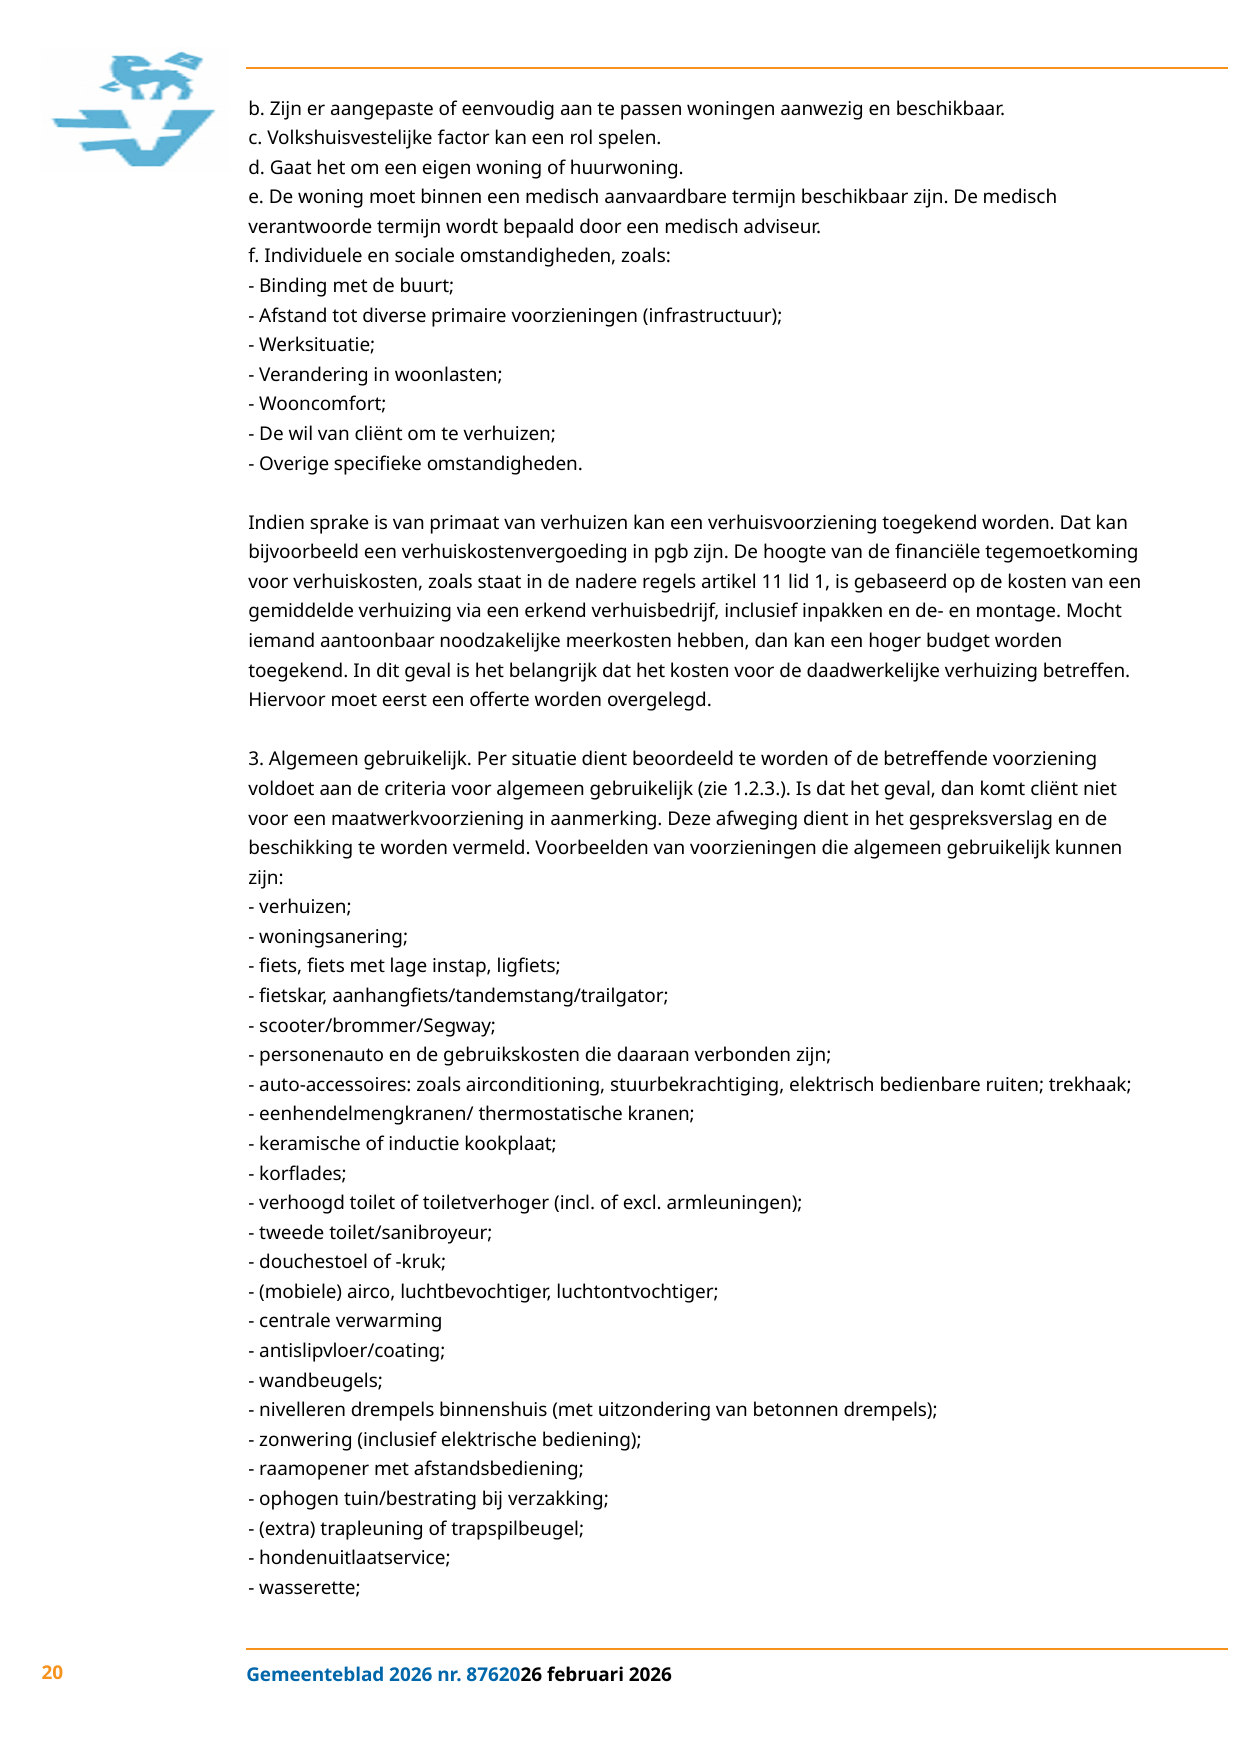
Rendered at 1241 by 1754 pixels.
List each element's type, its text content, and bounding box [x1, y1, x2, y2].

text - (extra) trapleuning of trapspilbeugel; [248, 1515, 1152, 1541]
text - Wooncomfort; [248, 391, 1152, 416]
text - De wil van cliënt om te verhuizen; [248, 420, 1152, 446]
text - verhuizen; [248, 893, 1152, 919]
text c. Volkshuisvestelijke factor kan een rol spelen. [248, 124, 1152, 150]
text - Werksituatie; [248, 331, 1152, 357]
text - fiets, fiets met lage instap, ligfiets; [248, 953, 1152, 978]
text - keramische of inductie kookplaat; [248, 1130, 1152, 1156]
text - eenhendelmengkranen/ thermostatische kranen; [248, 1101, 1152, 1126]
text - korflades; [248, 1160, 1152, 1186]
text 3. Algemeen gebruikelijk. Per situatie dient beoordeeld te worden of de betreffende voorziening voldoet aan de criteria voor algemeen gebruikelijk (zie 1.2.3.). Is dat het geval, dan komt cliënt niet voor een maatwerkvoorziening in aanmerking. Deze afweging dient in het gespreksverslag en de beschikking te worden vermeld. Voorbeelden van voorzieningen die algemeen gebruikelijk kunnen zijn: [248, 746, 1152, 890]
text - wandbeugels; [248, 1367, 1152, 1393]
text - ophogen tuin/bestrating bij verzakking; [248, 1485, 1152, 1511]
text - woningsanering; [248, 923, 1152, 949]
text - raamopener met afstandsbediening; [248, 1456, 1152, 1481]
text - antislipvloer/coating; [248, 1337, 1152, 1363]
text f. Individuele en sociale omstandigheden, zoals: [248, 243, 1152, 268]
picture [41, 47, 231, 172]
text d. Gaat het om een eigen woning of huurwoning. [248, 154, 1152, 180]
text - Overige specifieke omstandigheden. [248, 450, 1152, 476]
text - hondenuitlaatservice; [248, 1544, 1152, 1570]
text - auto-accessoires: zoals airconditioning, stuurbekrachtiging, elektrisch bedienbare ruiten; trekhaak; [248, 1071, 1152, 1097]
text - tweede toilet/sanibroyeur; [248, 1219, 1152, 1245]
text e. De woning moet binnen een medisch aanvaardbare termijn beschikbaar zijn. De medisch verantwoorde termijn wordt bepaald door een medisch adviseur. [248, 183, 1152, 239]
text - personenauto en de gebruikskosten die daaraan verbonden zijn; [248, 1041, 1152, 1067]
text - verhoogd toilet of toiletverhoger (incl. of excl. armleuningen); [248, 1189, 1152, 1215]
text Indien sprake is van primaat van verhuizen kan een verhuisvoorziening toegekend worden. Dat kan bijvoorbeeld een verhuiskostenvergoeding in pgb zijn. De hoogte van de financiële tegemoetkoming voor verhuiskosten, zoals staat in de nadere regels artikel 11 lid 1, is gebaseerd op de kosten van een gemiddelde verhuizing via een erkend verhuisbedrijf, inclusief inpakken en de- en montage. Mocht iemand aantoonbaar noodzakelijke meerkosten hebben, dan kan een hoger budget worden toegekend. In dit geval is het belangrijk dat het kosten voor de daadwerkelijke verhuizing betreffen. Hiervoor moet eerst een offerte worden overgelegd. [248, 509, 1152, 712]
text - centrale verwarming [248, 1308, 1152, 1333]
text - douchestoel of -kruk; [248, 1248, 1152, 1274]
text - fietskar, aanhangfiets/tandemstang/trailgator; [248, 982, 1152, 1008]
text - nivelleren drempels binnenshuis (met uitzondering van betonnen drempels); [248, 1396, 1152, 1422]
text b. Zijn er aangepaste of eenvoudig aan te passen woningen aanwezig en beschikbaar. [248, 95, 1152, 121]
text - Afstand tot diverse primaire voorzieningen (infrastructuur); [248, 302, 1152, 328]
text - Binding met de buurt; [248, 272, 1152, 298]
text - zonwering (inclusief elektrische bediening); [248, 1426, 1152, 1452]
text - scooter/brommer/Segway; [248, 1012, 1152, 1038]
text - wasserette; [248, 1574, 1152, 1600]
text - (mobiele) airco, luchtbevochtiger, luchtontvochtiger; [248, 1278, 1152, 1304]
text - Verandering in woonlasten; [248, 361, 1152, 387]
